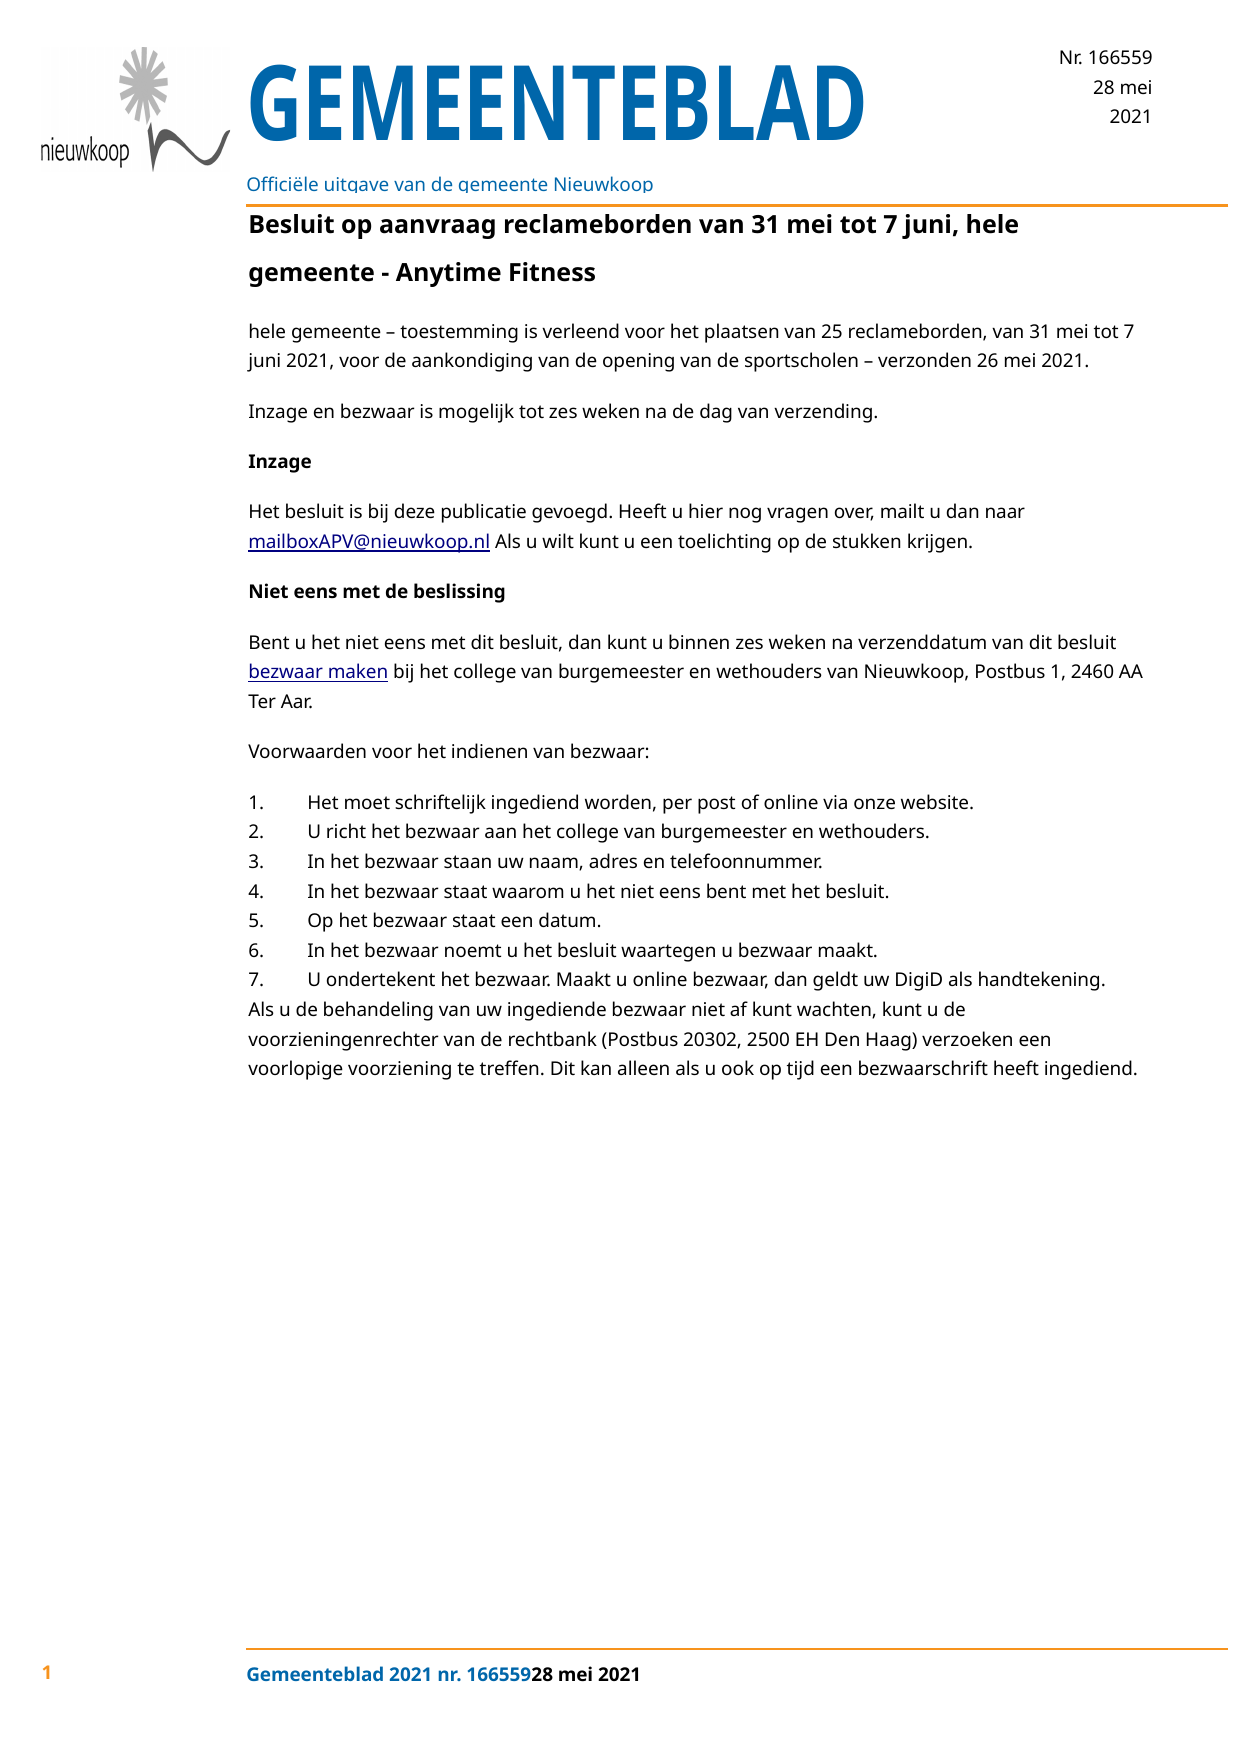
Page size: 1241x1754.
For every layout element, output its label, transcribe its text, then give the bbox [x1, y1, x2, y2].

text Bent u het niet eens met dit besluit, dan kunt u binnen zes weken na verzenddatum van dit besluit bezwaar maken bij het college van burgemeester en wethouders van Nieuwkoop, Postbus 1, 2460 AA Ter Aar. [248, 629, 1152, 714]
list In het bezwaar staat waarom u het niet eens bent met het besluit. [248, 878, 1152, 904]
text hele gemeente – toestemming is verleend voor het plaatsen van 25 reclameborden, van 31 mei tot 7 juni 2021, voor de aankondiging van de opening van de sportscholen – verzonden 26 mei 2021. [248, 318, 1152, 373]
list U ondertekent het bezwaar. Maakt u online bezwaar, dan geldt uw DigiD als handtekening. [248, 967, 1152, 992]
picture [41, 47, 231, 172]
text Als u de behandeling van uw ingediende bezwaar niet af kunt wachten, kunt u de voorzieningenrechter van de rechtbank (Postbus 20302, 2500 EH Den Haag) verzoeken een voorlopige voorziening te treffen. Dit kan alleen als u ook op tijd een bezwaarschrift heeft ingediend. [248, 996, 1152, 1081]
list Het moet schriftelijk ingediend worden, per post of online via onze website. [248, 789, 1152, 815]
list U richt het bezwaar aan het college van burgemeester en wethouders. [248, 819, 1152, 844]
text Niet eens met de beslissing [248, 579, 1152, 604]
text Voorwaarden voor het indienen van bezwaar: [248, 739, 1152, 764]
text Inzage en bezwaar is mogelijk tot zes weken na de dag van verzending. [248, 398, 1152, 424]
text Besluit op aanvraag reclameborden van 31 mei tot 7 juni, hele gemeente - Anytime Fitness [248, 207, 1152, 288]
list In het bezwaar noemt u het besluit waartegen u bezwaar maakt. [248, 937, 1152, 963]
list In het bezwaar staan uw naam, adres en telefoonnummer. [248, 848, 1152, 874]
text Het besluit is bij deze publicatie gevoegd. Heeft u hier nog vragen over, mailt u dan naar mailboxAPV@nieuwkoop.nl Als u wilt kunt u een toelichting op de stukken krijgen. [248, 499, 1152, 554]
text Inzage [248, 448, 1152, 474]
list Op het bezwaar staat een datum. [248, 907, 1152, 933]
